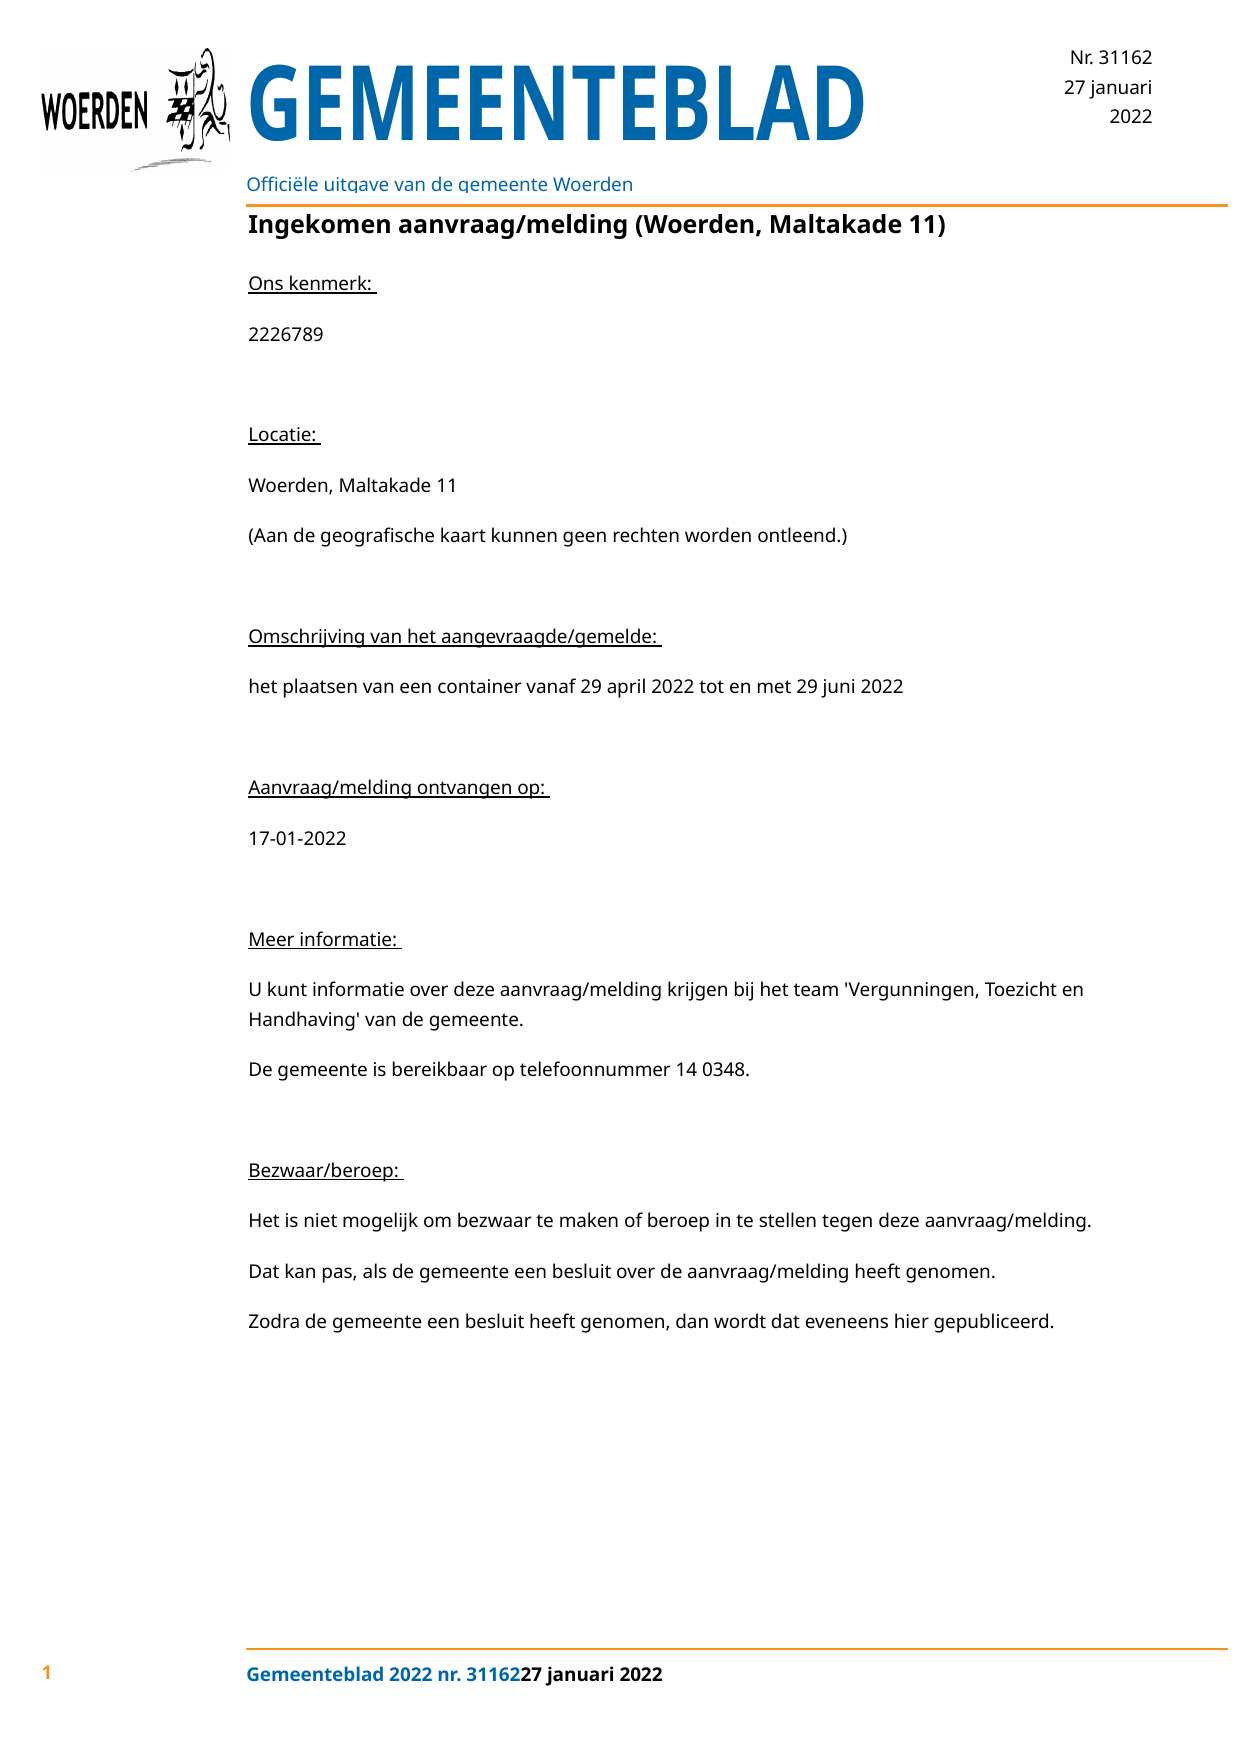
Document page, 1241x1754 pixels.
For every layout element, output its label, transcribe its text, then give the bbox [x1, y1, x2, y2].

picture [41, 47, 231, 172]
text Bezwaar/beroep: [248, 1157, 1152, 1183]
text Ons kenmerk: [248, 270, 1152, 296]
text Dat kan pas, als de gemeente een besluit over de aanvraag/melding heeft genomen. [248, 1258, 1152, 1283]
text Het is niet mogelijk om bezwaar te maken of beroep in te stellen tegen deze aanvraag/melding. [248, 1207, 1152, 1233]
text Aanvraag/melding ontvangen op: [248, 774, 1152, 800]
text Meer informatie: [248, 926, 1152, 951]
text Ingekomen aanvraag/melding (Woerden, Maltakade 11) [248, 207, 1152, 241]
text 17-01-2022 [248, 825, 1152, 851]
text het plaatsen van een container vanaf 29 april 2022 tot en met 29 juni 2022 [248, 674, 1152, 699]
text Locatie: [248, 422, 1152, 447]
text Zodra de gemeente een besluit heeft genomen, dan wordt dat eveneens hier gepubliceerd. [248, 1308, 1152, 1334]
text (Aan de geografische kaart kunnen geen rechten worden ontleend.) [248, 522, 1152, 548]
text Woerden, Maltakade 11 [248, 472, 1152, 498]
text Omschrijving van het aangevraagde/gemelde: [248, 623, 1152, 649]
text U kunt informatie over deze aanvraag/melding krijgen bij het team 'Vergunningen, Toezicht en Handhaving' van de gemeente. [248, 976, 1152, 1031]
text 2226789 [248, 321, 1152, 346]
text De gemeente is bereikbaar op telefoonnummer 14 0348. [248, 1056, 1152, 1082]
